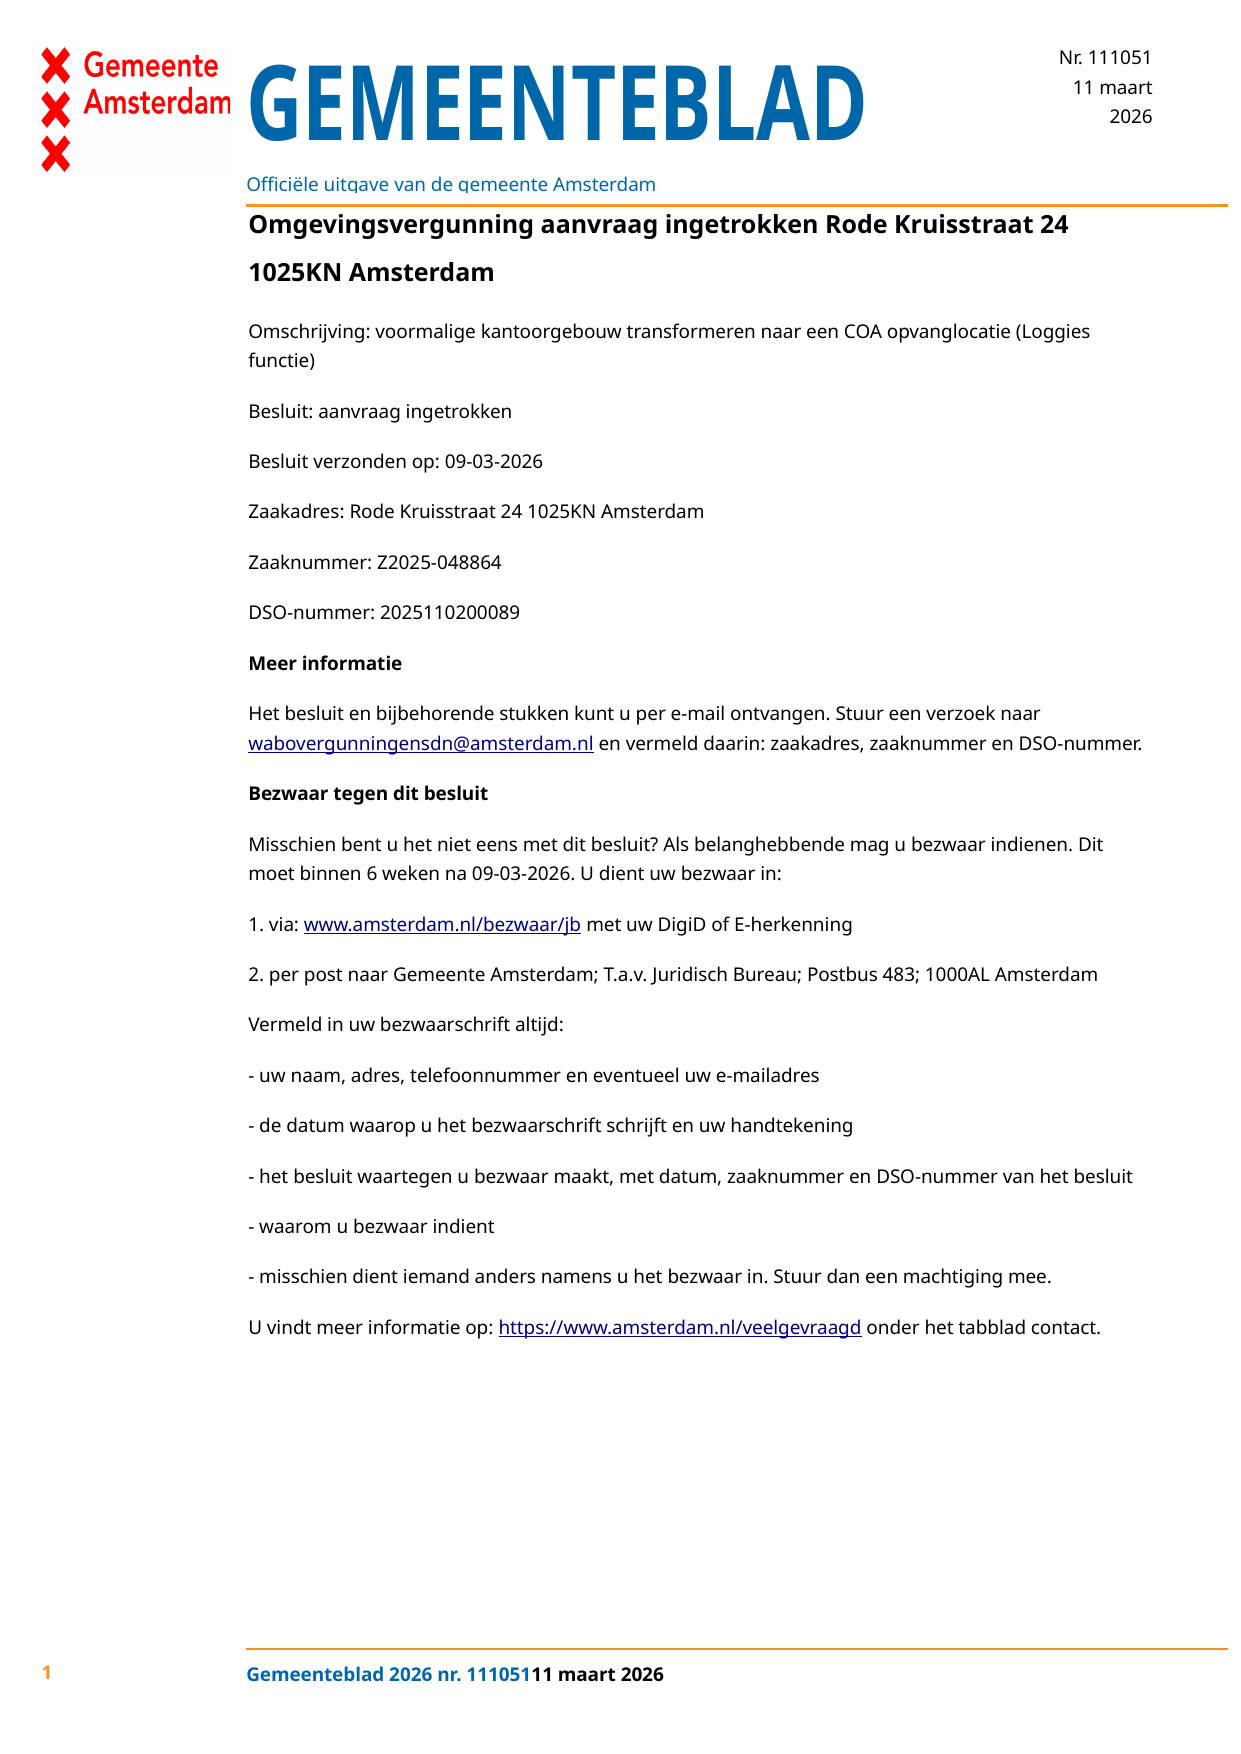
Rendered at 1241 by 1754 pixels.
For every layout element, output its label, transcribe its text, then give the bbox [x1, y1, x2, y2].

text Omschrijving: voormalige kantoorgebouw transformeren naar een COA opvanglocatie (Loggies functie) [248, 318, 1152, 373]
text Besluit: aanvraag ingetrokken [248, 398, 1152, 424]
picture [41, 47, 231, 172]
text DSO-nummer: 2025110200089 [248, 599, 1152, 625]
text 1. via: www.amsterdam.nl/bezwaar/jb met uw DigiD of E-herkenning [248, 911, 1152, 937]
text Besluit verzonden op: 09-03-2026 [248, 448, 1152, 474]
text Bezwaar tegen dit besluit [248, 780, 1152, 806]
text - waarom u bezwaar indient [248, 1213, 1152, 1239]
text Zaakadres: Rode Kruisstraat 24 1025KN Amsterdam [248, 499, 1152, 524]
text Omgevingsvergunning aanvraag ingetrokken Rode Kruisstraat 24 1025KN Amsterdam [248, 207, 1152, 288]
text Misschien bent u het niet eens met dit besluit? Als belanghebbende mag u bezwaar indienen. Dit moet binnen 6 weken na 09-03-2026. U dient uw bezwaar in: [248, 831, 1152, 886]
text Het besluit en bijbehorende stukken kunt u per e-mail ontvangen. Stuur een verzoek naar wabovergunningensdn@amsterdam.nl en vermeld daarin: zaakadres, zaaknummer en DSO-nummer. [248, 700, 1152, 756]
text - de datum waarop u het bezwaarschrift schrijft en uw handtekening [248, 1112, 1152, 1138]
text - uw naam, adres, telefoonnummer en eventueel uw e-mailadres [248, 1062, 1152, 1088]
text U vindt meer informatie op: https://www.amsterdam.nl/veelgevraagd onder het tabblad contact. [248, 1314, 1152, 1340]
text Meer informatie [248, 650, 1152, 676]
text Zaaknummer: Z2025-048864 [248, 549, 1152, 575]
text Vermeld in uw bezwaarschrift altijd: [248, 1012, 1152, 1037]
text - misschien dient iemand anders namens u het bezwaar in. Stuur dan een machtiging mee. [248, 1264, 1152, 1289]
text - het besluit waartegen u bezwaar maakt, met datum, zaaknummer en DSO-nummer van het besluit [248, 1163, 1152, 1189]
text 2. per post naar Gemeente Amsterdam; T.a.v. Juridisch Bureau; Postbus 483; 1000AL Amsterdam [248, 961, 1152, 987]
